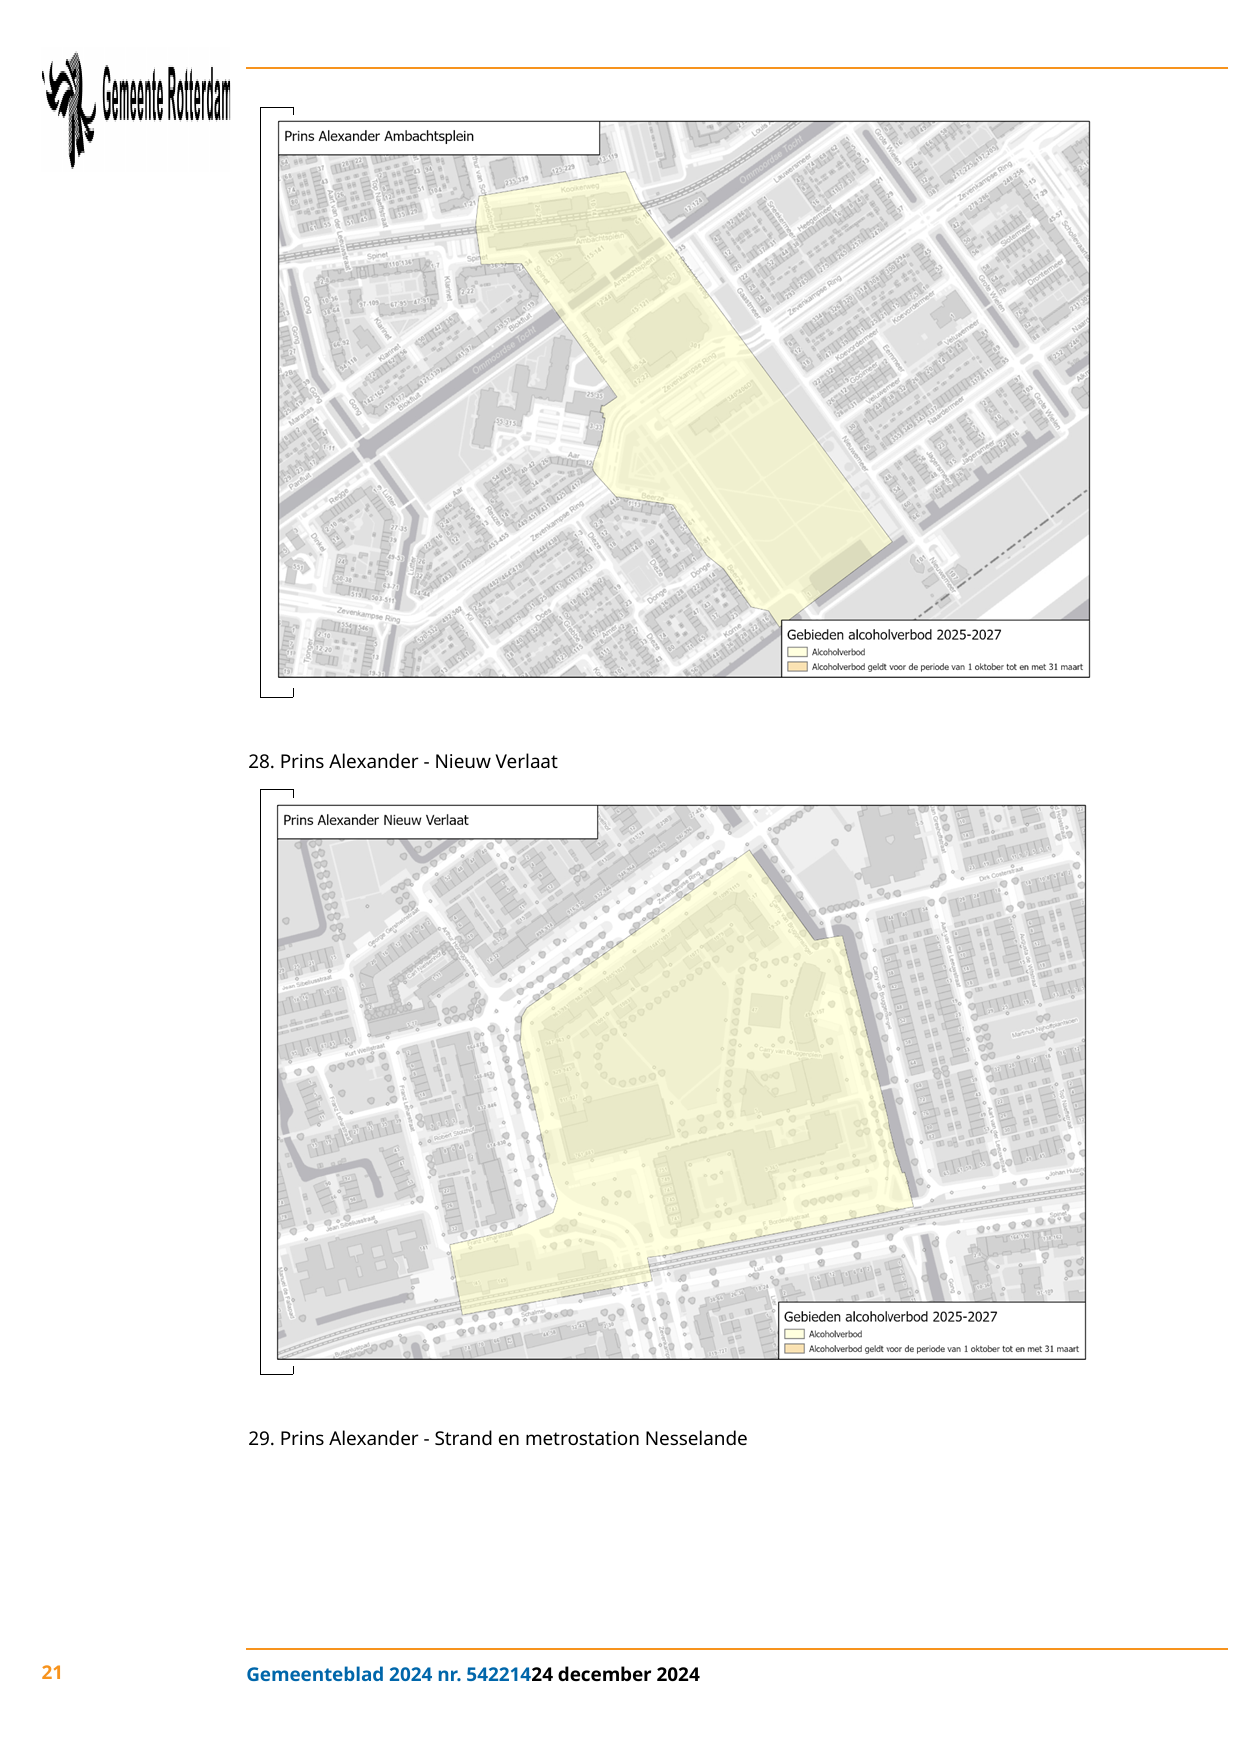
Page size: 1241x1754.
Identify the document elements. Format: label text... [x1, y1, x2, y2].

picture [41, 47, 231, 172]
picture [268, 798, 1095, 1366]
text 29. Prins Alexander - Strand en metrostation Nesselande [248, 1425, 1152, 1451]
picture [268, 115, 1095, 688]
text 28. Prins Alexander - Nieuw Verlaat [248, 748, 1152, 773]
